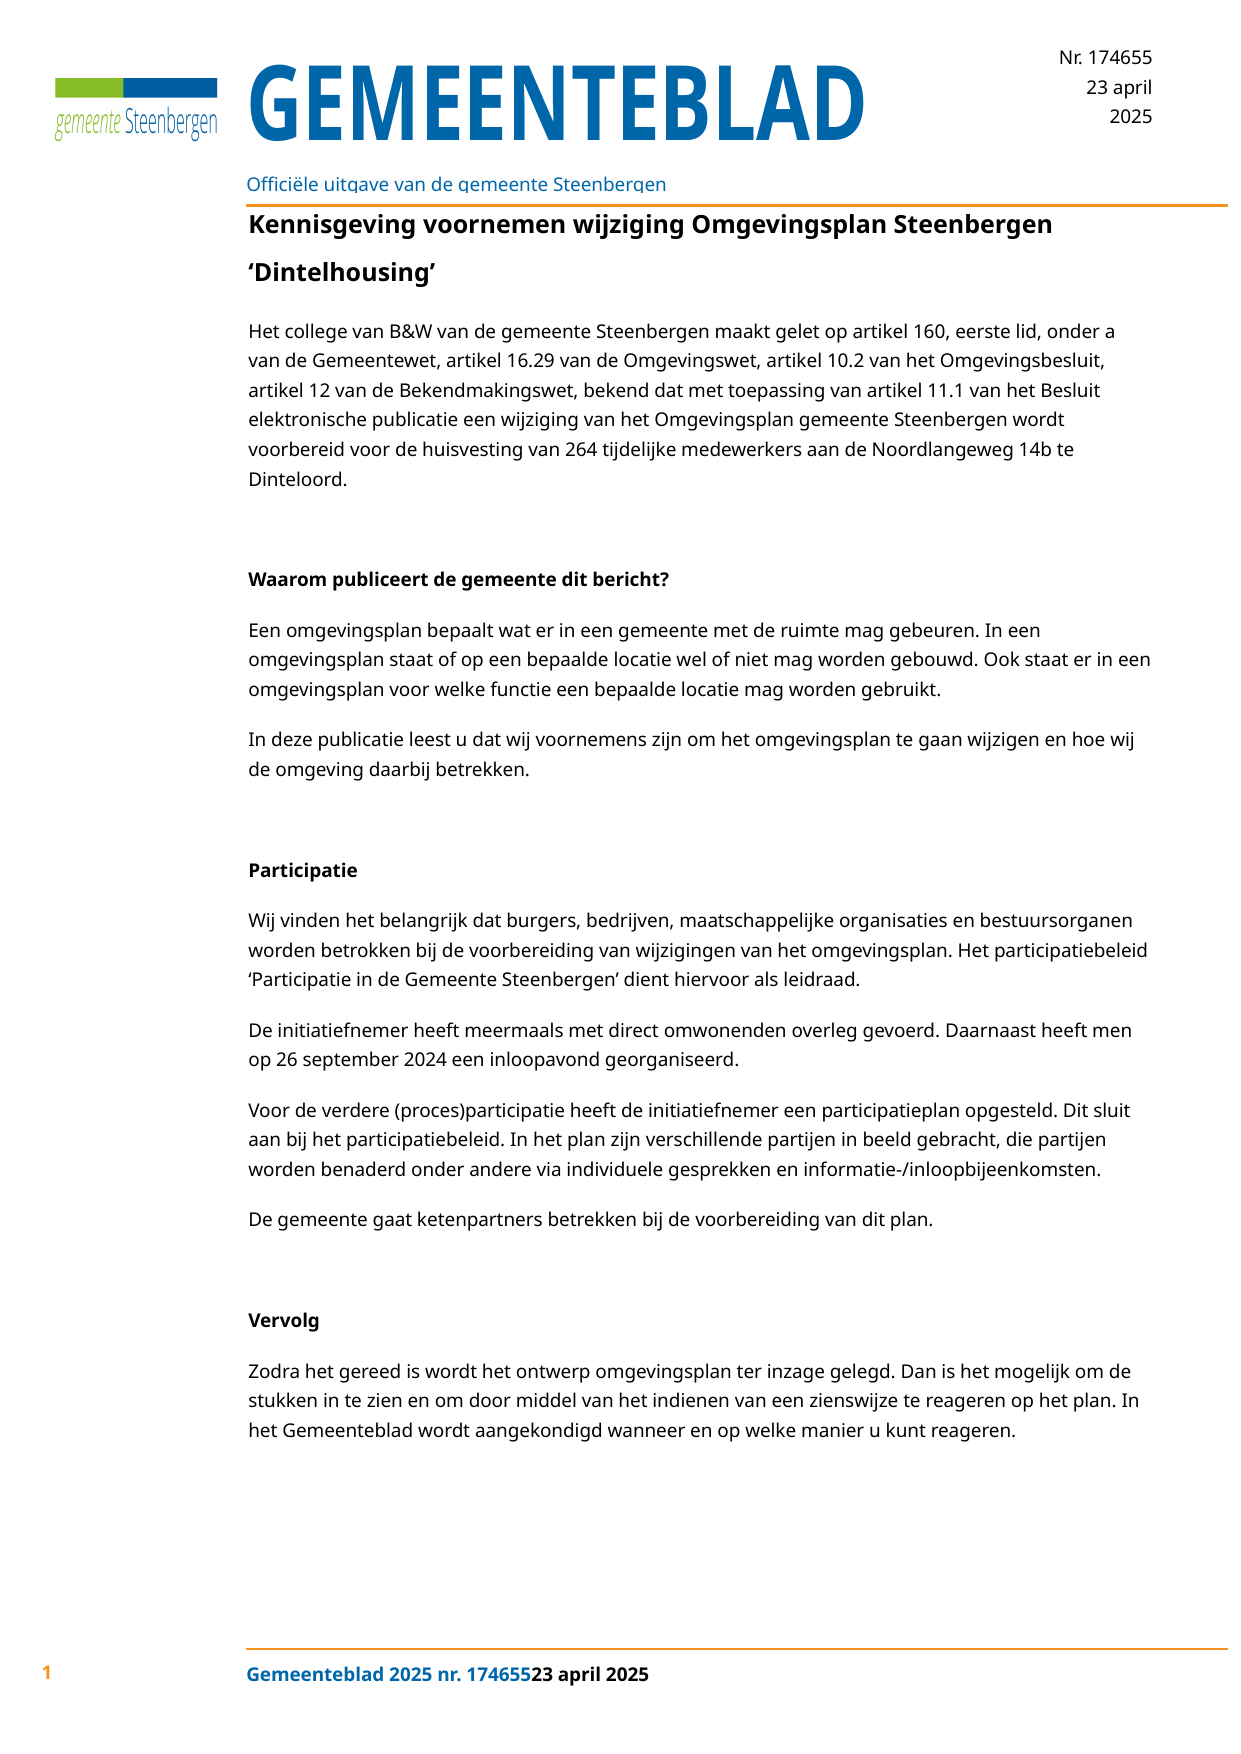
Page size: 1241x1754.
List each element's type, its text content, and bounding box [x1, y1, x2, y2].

text Voor de verdere (proces)participatie heeft de initiatiefnemer een participatieplan opgesteld. Dit sluit aan bij het participatiebeleid. In het plan zijn verschillende partijen in beeld gebracht, die partijen worden benaderd onder andere via individuele gesprekken en informatie-/inloopbijeenkomsten. [248, 1097, 1152, 1182]
text In deze publicatie leest u dat wij voornemens zijn om het omgevingsplan te gaan wijzigen en hoe wij de omgeving daarbij betrekken. [248, 727, 1152, 782]
text De gemeente gaat ketenpartners betrekken bij de voorbereiding van dit plan. [248, 1207, 1152, 1232]
text Het college van B&W van de gemeente Steenbergen maakt gelet op artikel 160, eerste lid, onder a van de Gemeentewet, artikel 16.29 van de Omgevingswet, artikel 10.2 van het Omgevingsbesluit, artikel 12 van de Bekendmakingswet, bekend dat met toepassing van artikel 11.1 van het Besluit elektronische publicatie een wijziging van het Omgevingsplan gemeente Steenbergen wordt voorbereid voor de huisvesting van 264 tijdelijke medewerkers aan de Noordlangeweg 14b te Dinteloord. [248, 318, 1152, 492]
text Zodra het gereed is wordt het ontwerp omgevingsplan ter inzage gelegd. Dan is het mogelijk om de stukken in te zien en om door middel van het indienen van een zienswijze te reageren op het plan. In het Gemeenteblad wordt aangekondigd wanneer en op welke manier u kunt reageren. [248, 1358, 1152, 1443]
text De initiatiefnemer heeft meermaals met direct omwonenden overleg gevoerd. Daarnaast heeft men op 26 september 2024 een inloopavond georganiseerd. [248, 1017, 1152, 1072]
text Vervolg [248, 1307, 1152, 1333]
text Een omgevingsplan bepaalt wat er in een gemeente met de ruimte mag gebeuren. In een omgevingsplan staat of op een bepaalde locatie wel of niet mag worden gebouwd. Ook staat er in een omgevingsplan voor welke functie een bepaalde locatie mag worden gebruikt. [248, 617, 1152, 702]
text Waarom publiceert de gemeente dit bericht? [248, 567, 1152, 592]
picture [41, 47, 231, 172]
text Wij vinden het belangrijk dat burgers, bedrijven, maatschappelijke organisaties en bestuursorganen worden betrokken bij de voorbereiding van wijzigingen van het omgevingsplan. Het participatiebeleid ‘Participatie in de Gemeente Steenbergen’ dient hiervoor als leidraad. [248, 907, 1152, 992]
text Kennisgeving voornemen wijziging Omgevingsplan Steenbergen ‘Dintelhousing’ [248, 207, 1152, 288]
text Participatie [248, 857, 1152, 883]
